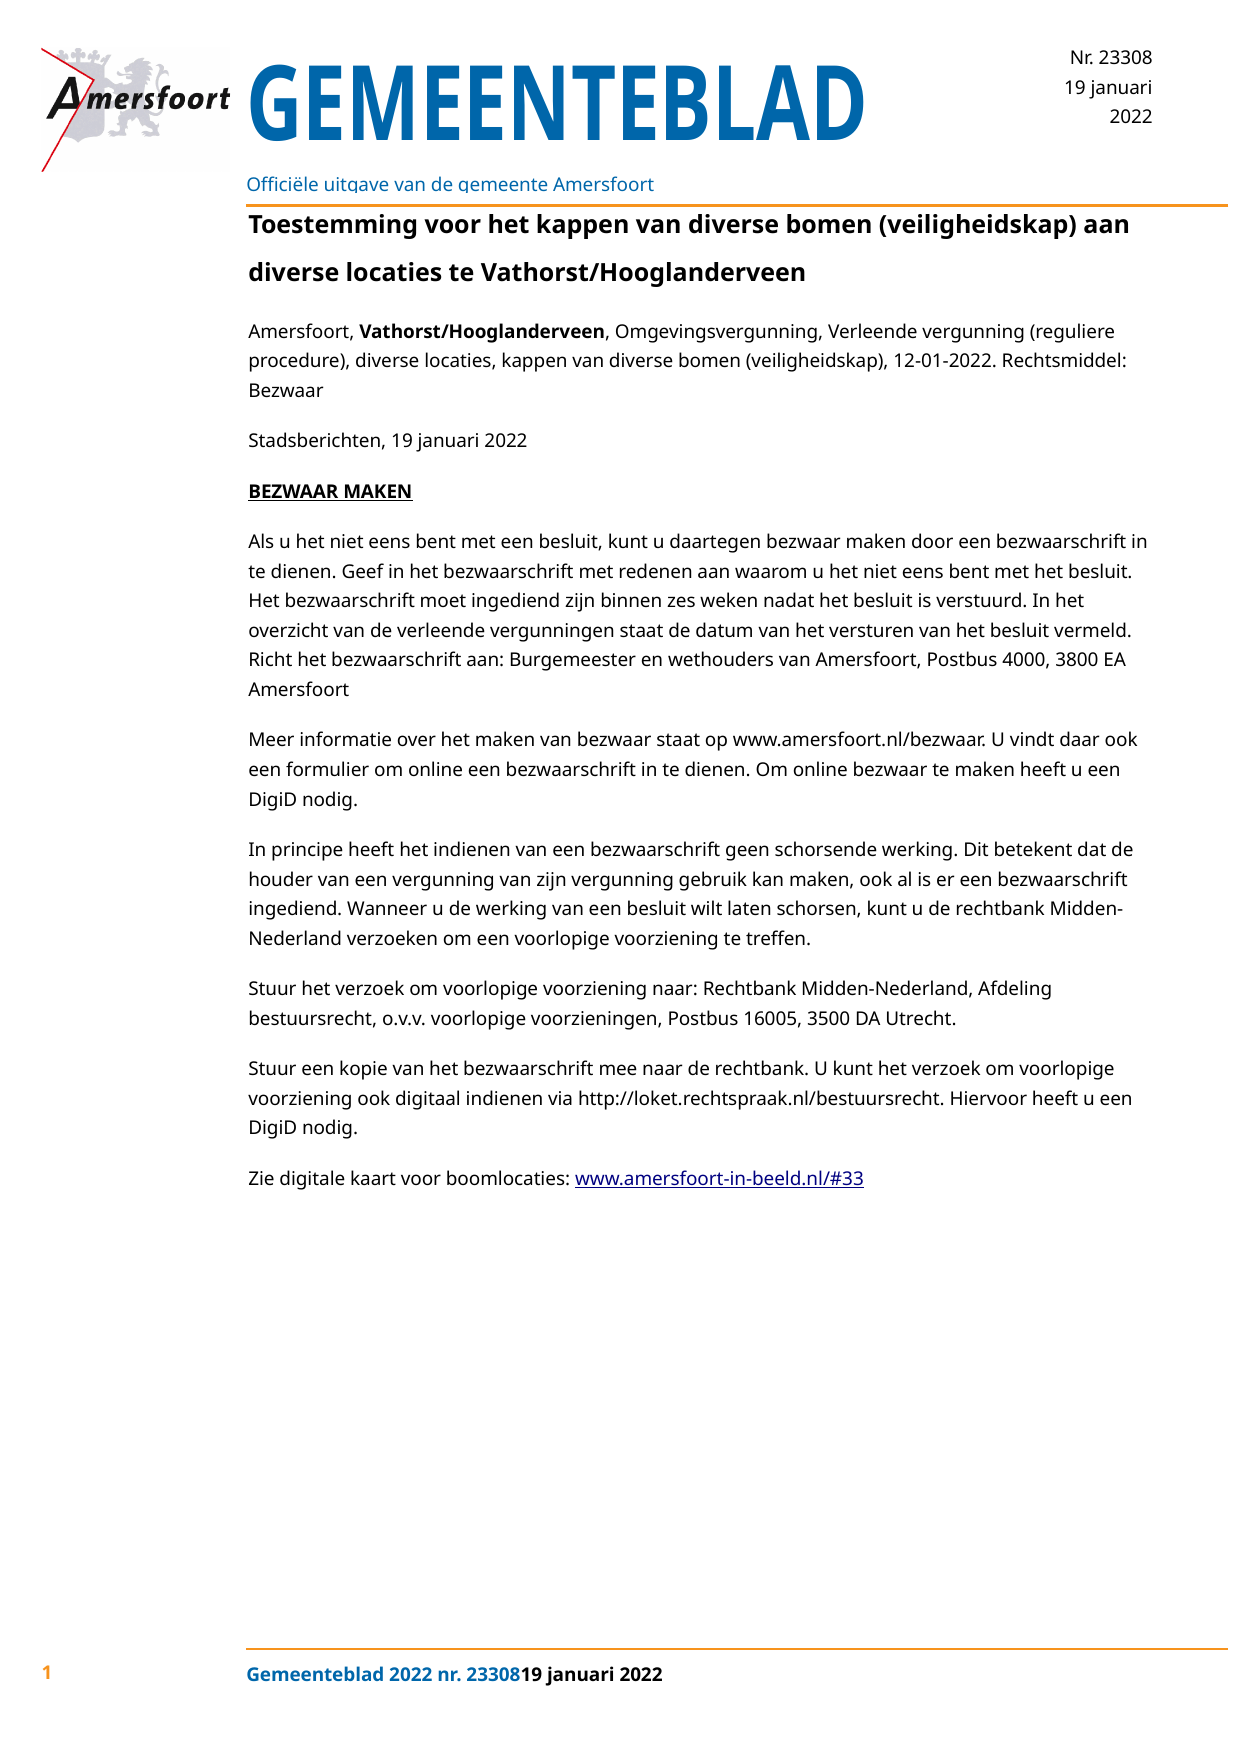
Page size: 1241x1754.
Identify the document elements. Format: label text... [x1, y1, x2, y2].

text Amersfoort, Vathorst/Hooglanderveen, Omgevingsvergunning, Verleende vergunning (reguliere procedure), diverse locaties, kappen van diverse bomen (veiligheidskap), 12-01-2022. Rechtsmiddel: Bezwaar [248, 318, 1152, 403]
text Als u het niet eens bent met een besluit, kunt u daartegen bezwaar maken door een bezwaarschrift in te dienen. Geef in het bezwaarschrift met redenen aan waarom u het niet eens bent met het besluit. Het bezwaarschrift moet ingediend zijn binnen zes weken nadat het besluit is verstuurd. In het overzicht van de verleende vergunningen staat de datum van het versturen van het besluit vermeld. Richt het bezwaarschrift aan: Burgemeester en wethouders van Amersfoort, Postbus 4000, 3800 EA Amersfoort [248, 528, 1152, 702]
text Zie digitale kaart voor boomlocaties: www.amersfoort-in-beeld.nl/#33 [248, 1165, 1152, 1191]
text Meer informatie over het maken van bezwaar staat op www.amersfoort.nl/bezwaar. U vindt daar ook een formulier om online een bezwaarschrift in te dienen. Om online bezwaar te maken heeft u een DigiD nodig. [248, 727, 1152, 812]
text Stuur het verzoek om voorlopige voorziening naar: Rechtbank Midden-Nederland, Afdeling bestuursrecht, o.v.v. voorlopige voorzieningen, Postbus 16005, 3500 DA Utrecht. [248, 975, 1152, 1031]
text In principe heeft het indienen van een bezwaarschrift geen schorsende werking. Dit betekent dat de houder van een vergunning van zijn vergunning gebruik kan maken, ook al is er een bezwaarschrift ingediend. Wanneer u de werking van een besluit wilt laten schorsen, kunt u de rechtbank Midden-Nederland verzoeken om een voorlopige voorziening te treffen. [248, 836, 1152, 951]
picture [41, 47, 231, 172]
text Toestemming voor het kappen van diverse bomen (veiligheidskap) aan diverse locaties te Vathorst/Hooglanderveen [248, 207, 1152, 288]
text BEZWAAR MAKEN [248, 478, 1152, 504]
text Stadsberichten, 19 januari 2022 [248, 427, 1152, 453]
text Stuur een kopie van het bezwaarschrift mee naar de rechtbank. U kunt het verzoek om voorlopige voorziening ook digitaal indienen via http://loket.rechtspraak.nl/bestuursrecht. Hiervoor heeft u een DigiD nodig. [248, 1055, 1152, 1140]
